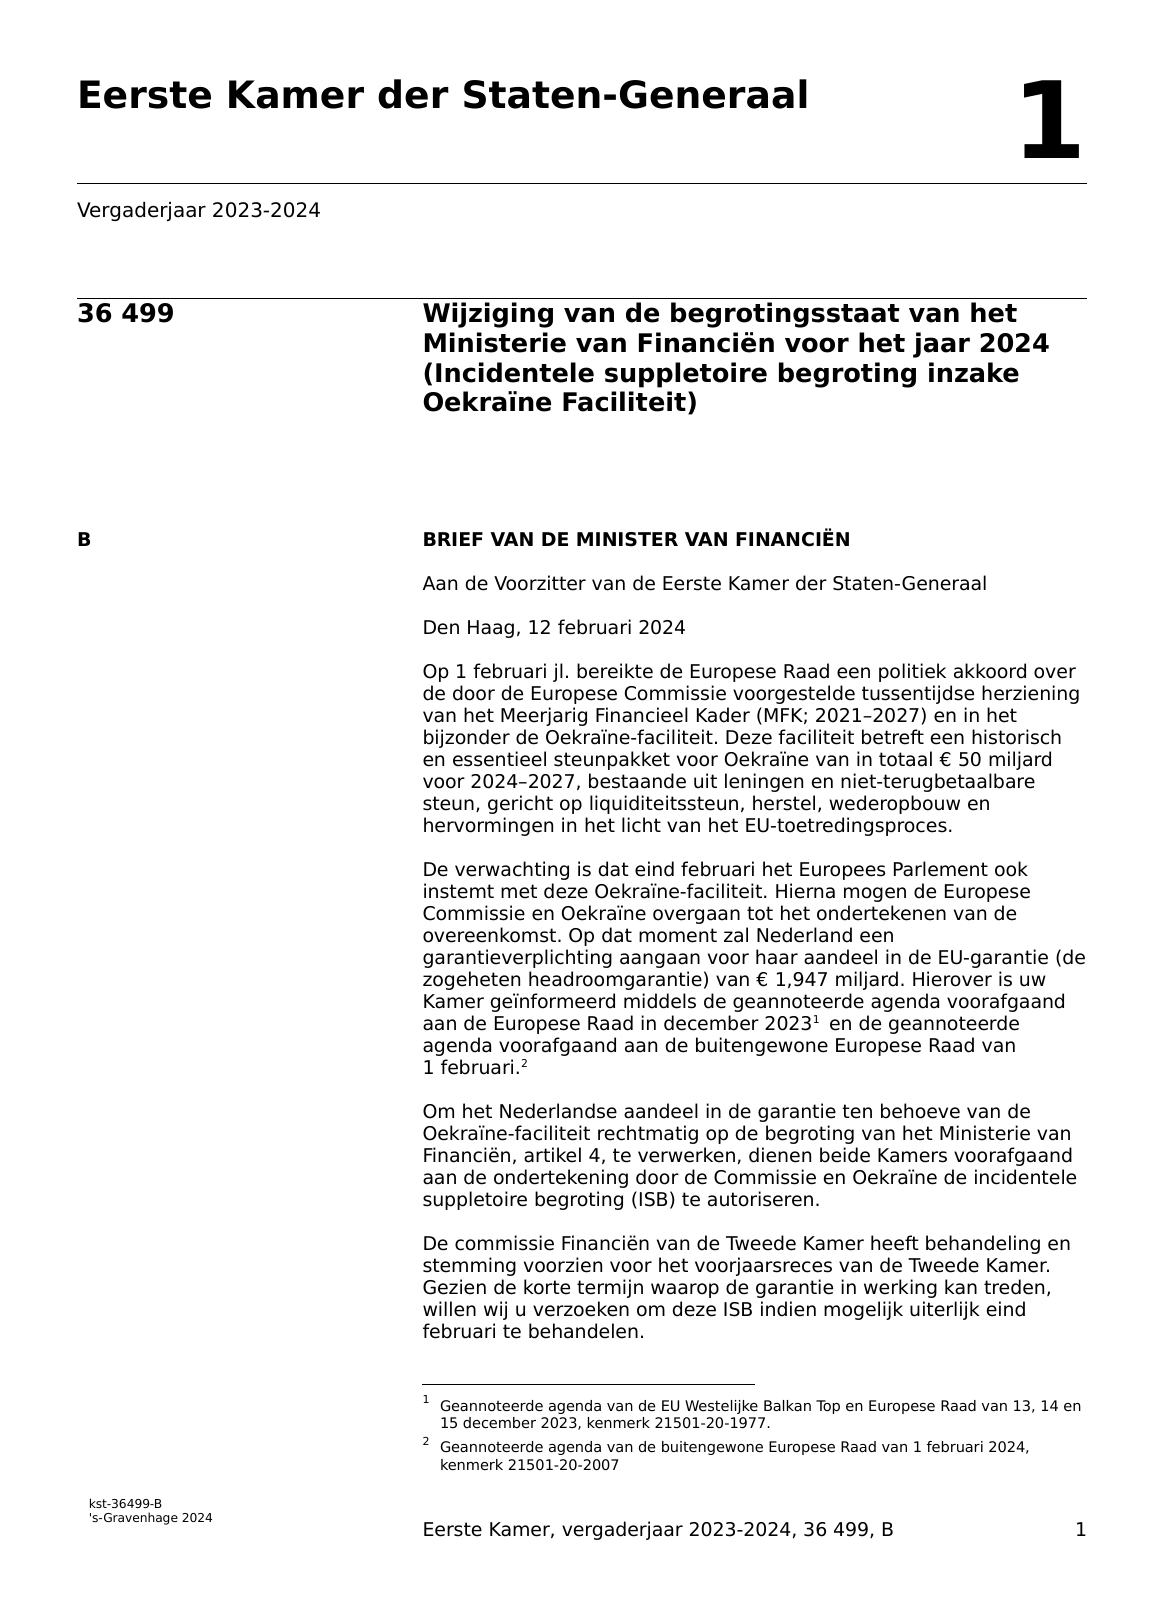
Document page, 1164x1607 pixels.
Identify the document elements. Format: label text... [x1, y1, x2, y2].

text Op 1 februari jl. bereikte de Europese Raad een politiek akkoord over de door de Europese Commissie voorgestelde tussentijdse herziening van het Meerjarig Financieel Kader (MFK; 2021–2027) en in het bijzonder de Oekraïne-faciliteit. Deze faciliteit betreft een historisch en essentieel steunpakket voor Oekraïne van in totaal € 50 miljard voor 2024–2027, bestaande uit leningen en niet-terugbetaalbare steun, gericht op liquiditeitssteun, herstel, wederopbouw en hervormingen in het licht van het EU-toetredingsproces. [422, 661, 1087, 837]
subtitle 36 499 Wijziging van de begrotingsstaat van het Ministerie van Financiën voor het jaar 2024 (Incidentele suppletoire begroting inzake Oekraïne Faciliteit) [77, 299, 1087, 418]
text kst-36499-B [88, 1497, 323, 1511]
text Geannoteerde agenda van de buitengewone Europese Raad van 1 februari 2024, kenmerk 21501-20-2007 [422, 1435, 1087, 1474]
text Geannoteerde agenda van de EU Westelijke Balkan Top en Europese Raad van 13, 14 en 15 december 2023, kenmerk 21501-20-1977. [422, 1393, 1087, 1432]
subtitle B BRIEF VAN DE MINISTER VAN FINANCIËN [77, 529, 1087, 551]
text Den Haag, 12 februari 2024 [422, 617, 1087, 639]
text Aan de Voorzitter van de Eerste Kamer der Staten-Generaal [422, 573, 1087, 595]
text 's-Gravenhage 2024 [88, 1511, 323, 1525]
text De verwachting is dat eind februari het Europees Parlement ook instemt met deze Oekraïne-faciliteit. Hierna mogen de Europese Commissie en Oekraïne overgaan tot het ondertekenen van de overeenkomst. Op dat moment zal Nederland een garantieverplichting aangaan voor haar aandeel in de EU-garantie (de zogeheten headroomgarantie) van € 1,947 miljard. Hierover is uw Kamer geïnformeerd middels de geannoteerde agenda voorafgaand aan de Europese Raad in december 2023 en de geannoteerde agenda voorafgaand aan de buitengewone Europese Raad van 1 februari. [422, 859, 1087, 1079]
text De commissie Financiën van de Tweede Kamer heeft behandeling en stemming voorzien voor het voorjaarsreces van de Tweede Kamer. Gezien de korte termijn waarop de garantie in werking kan treden, willen wij u verzoeken om deze ISB indien mogelijk uiterlijk eind februari te behandelen. [422, 1233, 1087, 1343]
table_cell Vergaderjaar 2023-2024 [77, 184, 1087, 298]
table_header Eerste Kamer der Staten-Generaal [77, 59, 886, 183]
table_header 1 [886, 59, 1087, 183]
text Om het Nederlandse aandeel in de garantie ten behoeve van de Oekraïne-faciliteit rechtmatig op de begroting van het Ministerie van Financiën, artikel 4, te verwerken, dienen beide Kamers voorafgaand aan de ondertekening door de Commissie en Oekraïne de incidentele suppletoire begroting (ISB) te autoriseren. [422, 1101, 1087, 1211]
